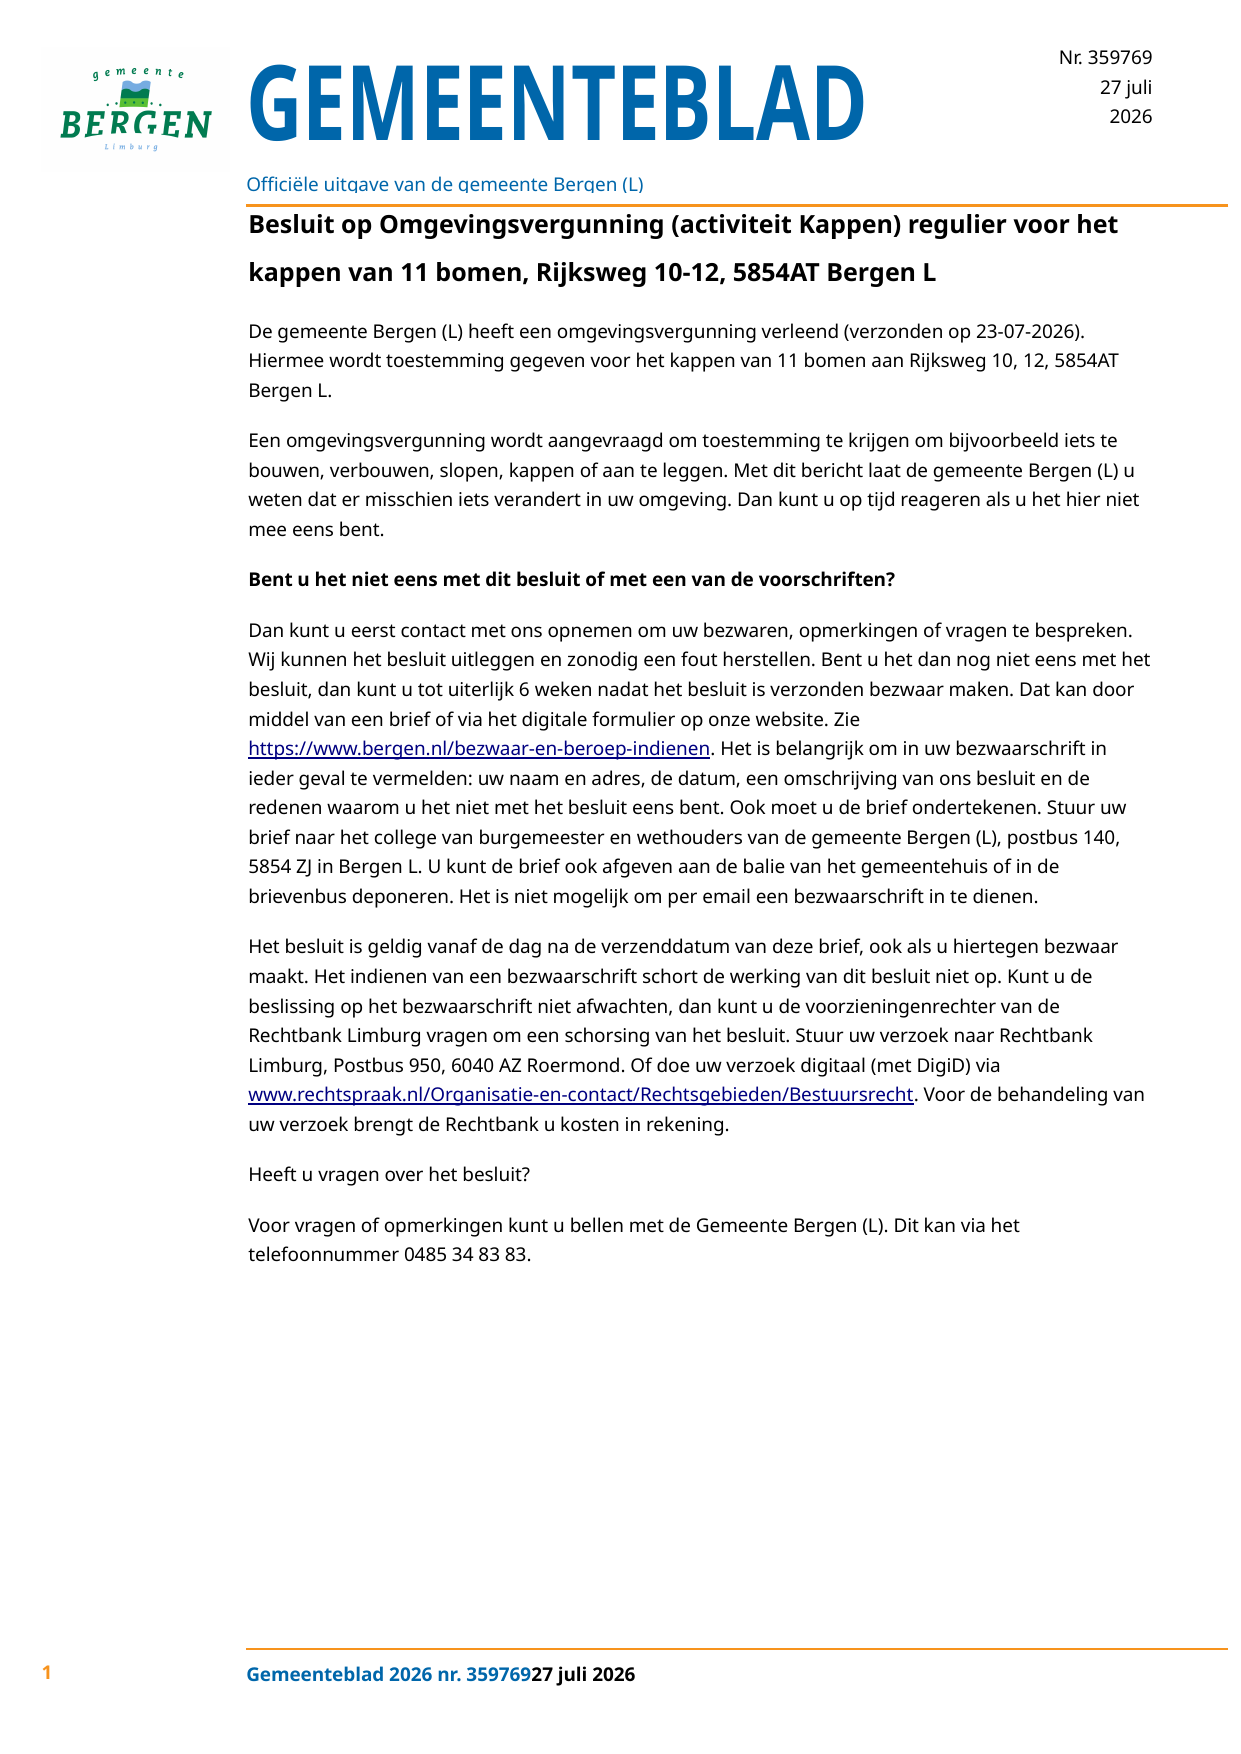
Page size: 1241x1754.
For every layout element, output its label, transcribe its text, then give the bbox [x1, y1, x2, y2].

text Heeft u vragen over het besluit? [248, 1162, 1152, 1187]
picture [41, 47, 231, 172]
text Besluit op Omgevingsvergunning (activiteit Kappen) regulier voor het kappen van 11 bomen, Rijksweg 10-12, 5854AT Bergen L [248, 207, 1152, 288]
text Een omgevingsvergunning wordt aangevraagd om toestemming te krijgen om bijvoorbeeld iets te bouwen, verbouwen, slopen, kappen of aan te leggen. Met dit bericht laat de gemeente Bergen (L) u weten dat er misschien iets verandert in uw omgeving. Dan kunt u op tijd reageren als u het hier niet mee eens bent. [248, 427, 1152, 542]
text Het besluit is geldig vanaf de dag na de verzenddatum van deze brief, ook als u hiertegen bezwaar maakt. Het indienen van een bezwaarschrift schort de werking van dit besluit niet op. Kunt u de beslissing op het bezwaarschrift niet afwachten, dan kunt u de voorzieningenrechter van de Rechtbank Limburg vragen om een schorsing van het besluit. Stuur uw verzoek naar Rechtbank Limburg, Postbus 950, 6040 AZ Roermond. Of doe uw verzoek digitaal (met DigiD) via www.rechtspraak.nl/Organisatie-en-contact/Rechtsgebieden/Bestuursrecht. Voor de behandeling van uw verzoek brengt de Rechtbank u kosten in rekening. [248, 934, 1152, 1137]
text Voor vragen of opmerkingen kunt u bellen met de Gemeente Bergen (L). Dit kan via het telefoonnummer 0485 34 83 83. [248, 1212, 1152, 1267]
text Dan kunt u eerst contact met ons opnemen om uw bezwaren, opmerkingen of vragen te bespreken. Wij kunnen het besluit uitleggen en zonodig een fout herstellen. Bent u het dan nog niet eens met het besluit, dan kunt u tot uiterlijk 6 weken nadat het besluit is verzonden bezwaar maken. Dat kan door middel van een brief of via het digitale formulier op onze website. Zie https://www.bergen.nl/bezwaar-en-beroep-indienen. Het is belangrijk om in uw bezwaarschrift in ieder geval te vermelden: uw naam en adres, de datum, een omschrijving van ons besluit en de redenen waarom u het niet met het besluit eens bent. Ook moet u de brief ondertekenen. Stuur uw brief naar het college van burgemeester en wethouders van de gemeente Bergen (L), postbus 140, 5854 ZJ in Bergen L. U kunt de brief ook afgeven aan de balie van het gemeentehuis of in de brievenbus deponeren. Het is niet mogelijk om per email een bezwaarschrift in te dienen. [248, 617, 1152, 909]
text De gemeente Bergen (L) heeft een omgevingsvergunning verleend (verzonden op 23-07-2026). Hiermee wordt toestemming gegeven voor het kappen van 11 bomen aan Rijksweg 10, 12, 5854AT Bergen L. [248, 318, 1152, 403]
text Bent u het niet eens met dit besluit of met een van de voorschriften? [248, 567, 1152, 592]
